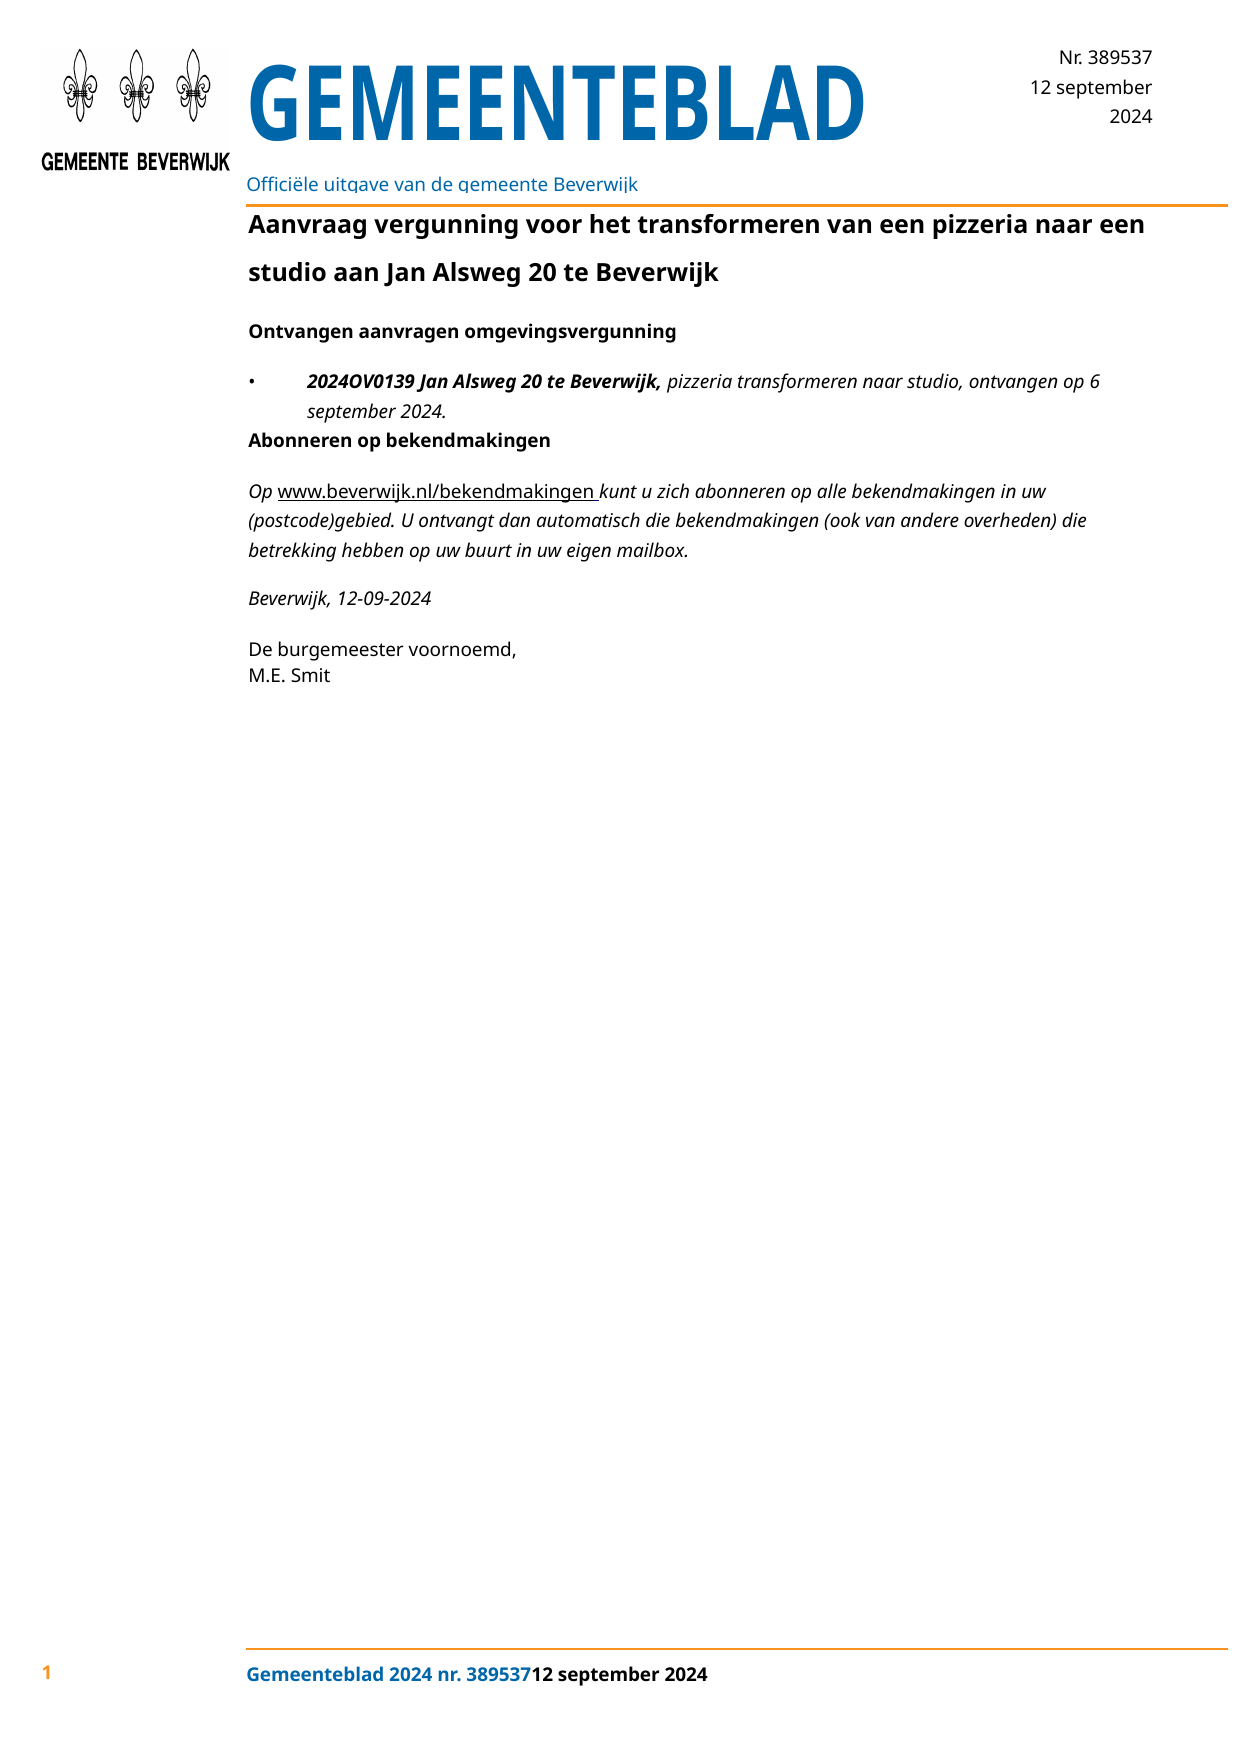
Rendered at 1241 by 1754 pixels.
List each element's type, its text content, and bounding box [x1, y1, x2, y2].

text Aanvraag vergunning voor het transformeren van een pizzeria naar een studio aan Jan Alsweg 20 te Beverwijk [248, 207, 1152, 288]
text Ontvangen aanvragen omgevingsvergunning [248, 318, 1152, 344]
text Abonneren op bekendmakingen [248, 427, 1152, 453]
text M.E. Smit [248, 662, 1152, 688]
text Op www.beverwijk.nl/bekendmakingen kunt u zich abonneren op alle bekendmakingen in uw (postcode)gebied. U ontvangt dan automatisch die bekendmakingen (ook van andere overheden) die betrekking hebben op uw buurt in uw eigen mailbox. [248, 478, 1152, 563]
text De burgemeester voornoemd, [248, 636, 1152, 662]
list 2024OV0139 Jan Alsweg 20 te Beverwijk, pizzeria transformeren naar studio, ontvangen op 6 september 2024. [248, 368, 1152, 424]
picture [41, 47, 231, 172]
text Beverwijk, 12-09-2024 [248, 585, 1152, 611]
